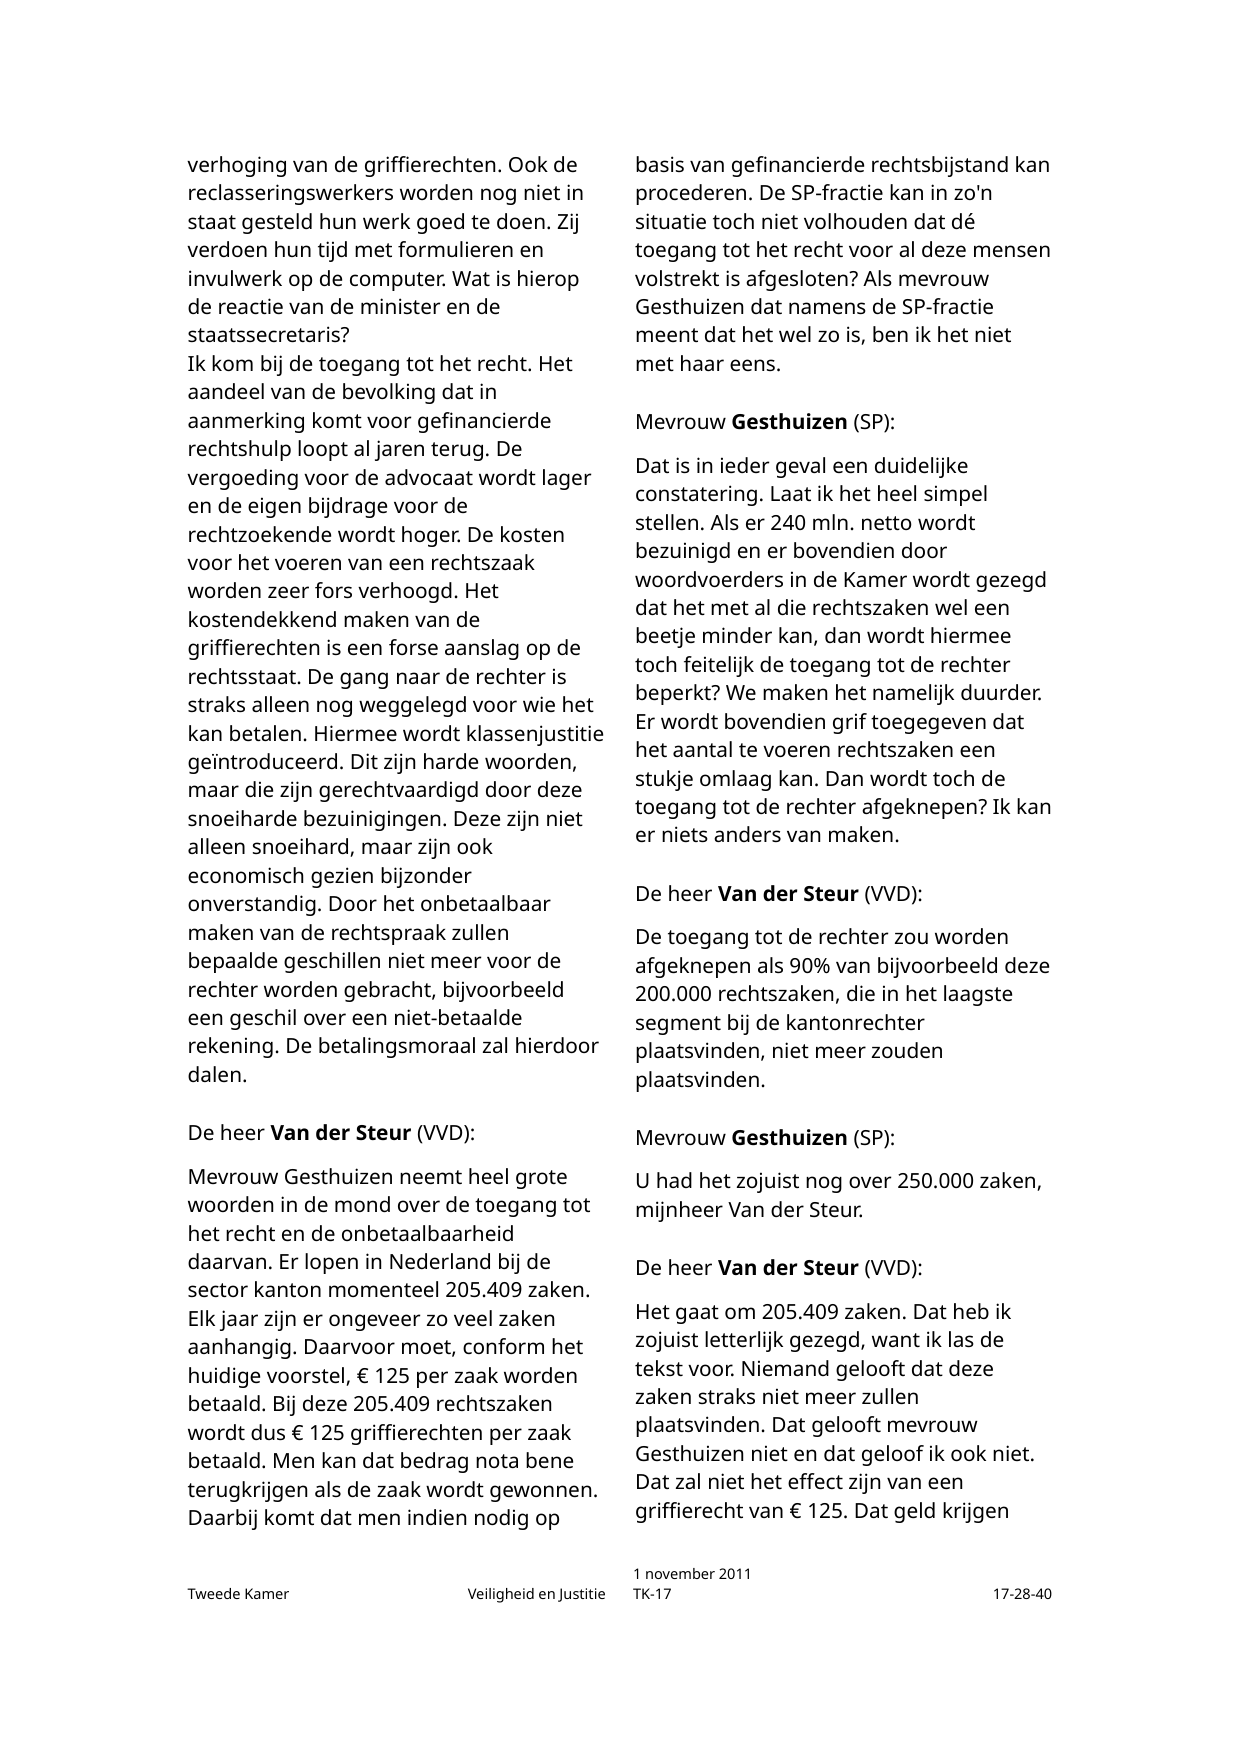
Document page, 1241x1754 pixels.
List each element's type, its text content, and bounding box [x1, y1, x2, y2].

text De heer Van der Steur (VVD): [187, 1118, 605, 1147]
text Mevrouw Gesthuizen neemt heel grote woorden in de mond over de toegang tot het recht en de onbetaalbaarheid daarvan. Er lopen in Nederland bij de sector kanton momenteel 205.409 zaken. Elk jaar zijn er ongeveer zo veel zaken aanhangig. Daarvoor moet, conform het huidige voorstel, € 125 per zaak worden betaald. Bij deze 205.409 rechtszaken wordt dus € 125 griffierechten per zaak betaald. Men kan dat bedrag nota bene terugkrijgen als de zaak wordt gewonnen. Daarbij komt dat men indien nodig op [187, 1162, 605, 1532]
text U had het zojuist nog over 250.000 zaken, mijnheer Van der Steur. [635, 1167, 1053, 1223]
text basis van gefinancierde rechtsbijstand kan procederen. De SP-fractie kan in zo'n situatie toch niet volhouden dat dé toegang tot het recht voor al deze mensen volstrekt is afgesloten? Als mevrouw Gesthuizen dat namens de SP-fractie meent dat het wel zo is, ben ik het niet met haar eens. [635, 150, 1053, 377]
text Ik kom bij de toegang tot het recht. Het aandeel van de bevolking dat in aanmerking komt voor gefinancierde rechtshulp loopt al jaren terug. De vergoeding voor de advocaat wordt lager en de eigen bijdrage voor de rechtzoekende wordt hoger. De kosten voor het voeren van een rechtszaak worden zeer fors verhoogd. Het kostendekkend maken van de griffierechten is een forse aanslag op de rechtsstaat. De gang naar de rechter is straks alleen nog weggelegd voor wie het kan betalen. Hiermee wordt klassenjustitie geïntroduceerd. Dit zijn harde woorden, maar die zijn gerechtvaardigd door deze snoeiharde bezuinigingen. Deze zijn niet alleen snoeihard, maar zijn ook economisch gezien bijzonder onverstandig. Door het onbetaalbaar maken van de rechtspraak zullen bepaalde geschillen niet meer voor de rechter worden gebracht, bijvoorbeeld een geschil over een niet-betaalde rekening. De betalingsmoraal zal hierdoor dalen. [187, 349, 605, 1088]
text Dat is in ieder geval een duidelijke constatering. Laat ik het heel simpel stellen. Als er 240 mln. netto wordt bezuinigd en er bovendien door woordvoerders in de Kamer wordt gezegd dat het met al die rechtszaken wel een beetje minder kan, dan wordt hiermee toch feitelijk de toegang tot de rechter beperkt? We maken het namelijk duurder. Er wordt bovendien grif toegegeven dat het aantal te voeren rechtszaken een stukje omlaag kan. Dan wordt toch de toegang tot de rechter afgeknepen? Ik kan er niets anders van maken. [635, 451, 1053, 849]
text De heer Van der Steur (VVD): [635, 879, 1053, 907]
text Het gaat om 205.409 zaken. Dat heb ik zojuist letterlijk gezegd, want ik las de tekst voor. Niemand gelooft dat deze zaken straks niet meer zullen plaatsvinden. Dat gelooft mevrouw Gesthuizen niet en dat geloof ik ook niet. Dat zal niet het effect zijn van een griffierecht van € 125. Dat geld krijgen [635, 1297, 1053, 1524]
text Mevrouw Gesthuizen (SP): [635, 407, 1053, 436]
text Mevrouw Gesthuizen (SP): [635, 1123, 1053, 1152]
text verhoging van de griffierechten. Ook de reclasseringswerkers worden nog niet in staat gesteld hun werk goed te doen. Zij verdoen hun tijd met formulieren en invulwerk op de computer. Wat is hierop de reactie van de minister en de staatssecretaris? [187, 150, 605, 349]
text De heer Van der Steur (VVD): [635, 1253, 1053, 1282]
text De toegang tot de rechter zou worden afgeknepen als 90% van bijvoorbeeld deze 200.000 rechtszaken, die in het laagste segment bij de kantonrechter plaatsvinden, niet meer zouden plaatsvinden. [635, 922, 1053, 1093]
